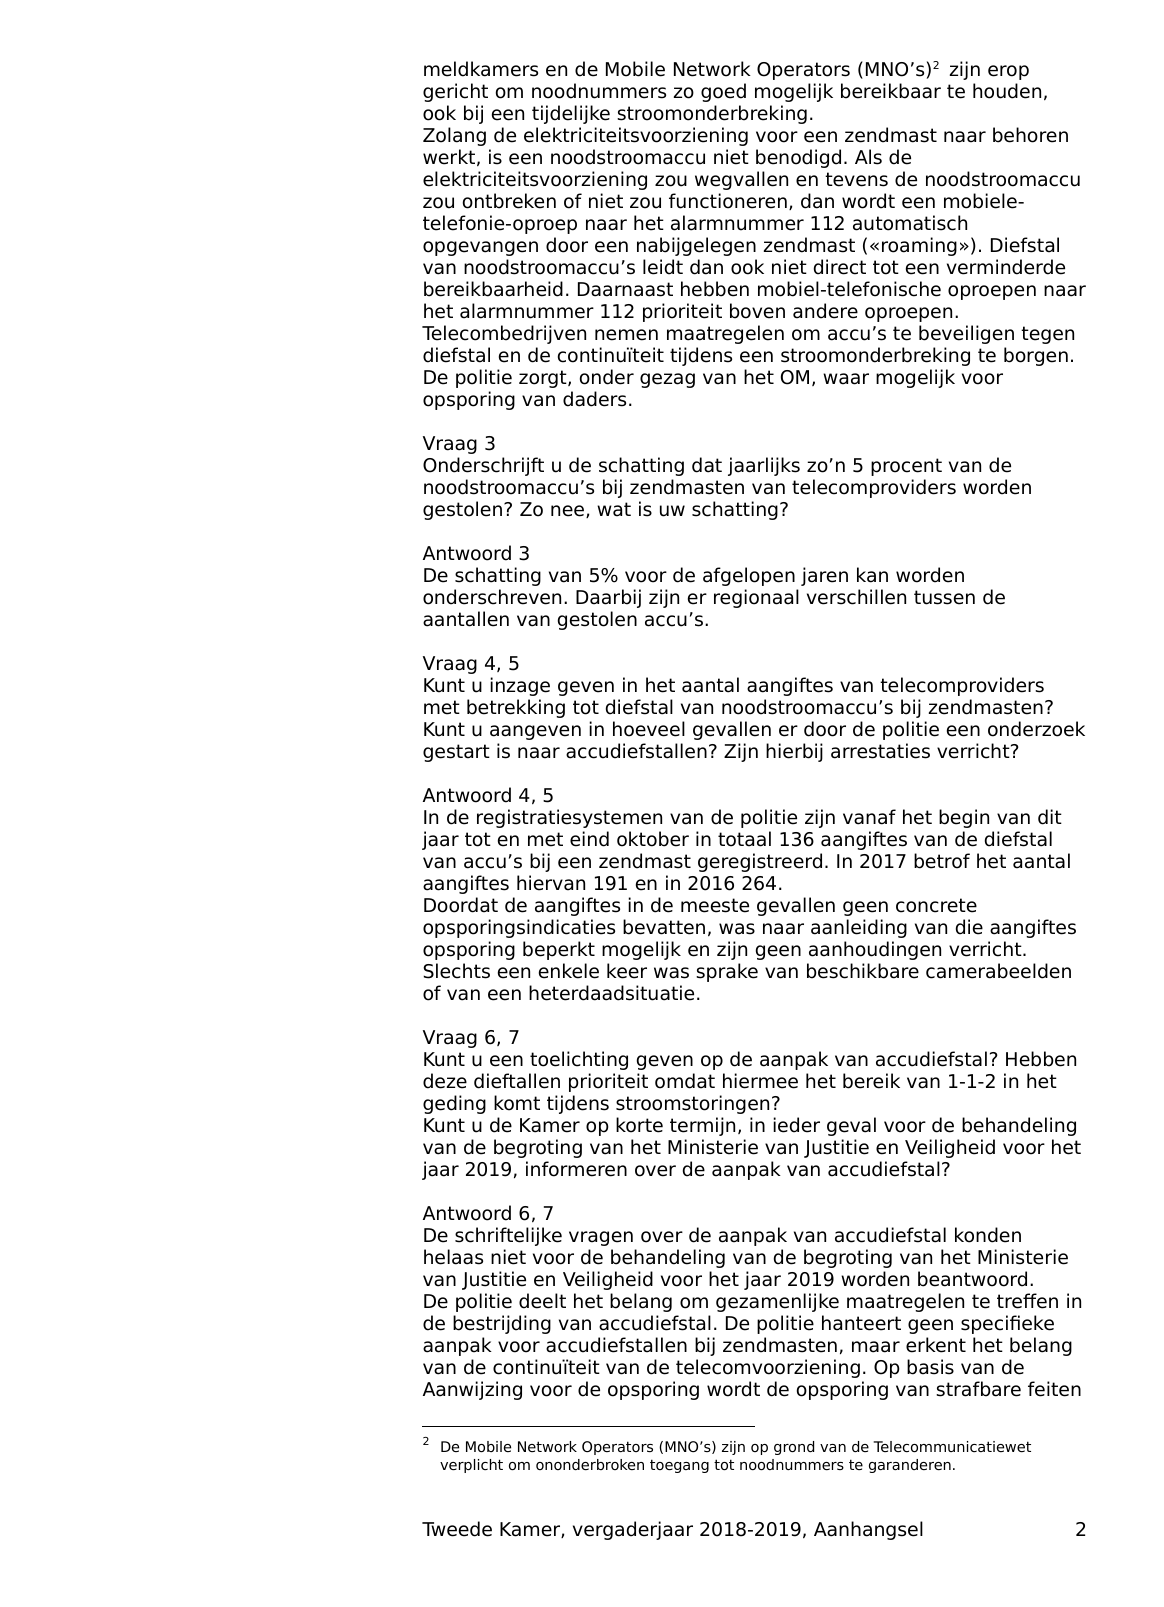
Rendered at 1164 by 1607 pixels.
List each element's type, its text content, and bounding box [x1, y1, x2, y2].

text Zolang de elektriciteitsvoorziening voor een zendmast naar behoren werkt, is een noodstroomaccu niet benodigd. Als de elektriciteitsvoorziening zou wegvallen en tevens de noodstroomaccu zou ontbreken of niet zou functioneren, dan wordt een mobiele-telefonie-oproep naar het alarmnummer 112 automatisch opgevangen door een nabijgelegen zendmast («roaming»). Diefstal van noodstroomaccu’s leidt dan ook niet direct tot een verminderde bereikbaarheid. Daarnaast hebben mobiel-telefonische oproepen naar het alarmnummer 112 prioriteit boven andere oproepen. [422, 125, 1087, 323]
text Onderschrijft u de schatting dat jaarlijks zo’n 5 procent van de noodstroomaccu’s bij zendmasten van telecomproviders worden gestolen? Zo nee, wat is uw schatting? [422, 455, 1087, 521]
text Vraag 4, 5 [422, 653, 1087, 675]
text Kunt u aangeven in hoeveel gevallen er door de politie een onderzoek gestart is naar accudiefstallen? Zijn hierbij arrestaties verricht? [422, 719, 1087, 763]
text De schriftelijke vragen over de aanpak van accudiefstal konden helaas niet voor de behandeling van de begroting van het Ministerie van Justitie en Veiligheid voor het jaar 2019 worden beantwoord. [422, 1225, 1087, 1291]
text Kunt u de Kamer op korte termijn, in ieder geval voor de behandeling van de begroting van het Ministerie van Justitie en Veiligheid voor het jaar 2019, informeren over de aanpak van accudiefstal? [422, 1115, 1087, 1181]
text meldkamers en de Mobile Network Operators (MNO’s) zijn erop gericht om noodnummers zo goed mogelijk bereikbaar te houden, ook bij een tijdelijke stroomonderbreking. [422, 59, 1087, 125]
text Antwoord 3 [422, 543, 1087, 565]
text Vraag 3 [422, 433, 1087, 455]
text In de registratiesystemen van de politie zijn vanaf het begin van dit jaar tot en met eind oktober in totaal 136 aangiftes van de diefstal van accu’s bij een zendmast geregistreerd. In 2017 betrof het aantal aangiftes hiervan 191 en in 2016 264. [422, 807, 1087, 895]
text De politie deelt het belang om gezamenlijke maatregelen te treffen in de bestrijding van accudiefstal. De politie hanteert geen specifieke aanpak voor accudiefstallen bij zendmasten, maar erkent het belang van de continuïteit van de telecomvoorziening. Op basis van de Aanwijzing voor de opsporing wordt de opsporing van strafbare feiten [422, 1291, 1087, 1401]
text Antwoord 4, 5 [422, 785, 1087, 807]
text Kunt u een toelichting geven op de aanpak van accudiefstal? Hebben deze dieftallen prioriteit omdat hiermee het bereik van 1-1-2 in het geding komt tijdens stroomstoringen? [422, 1049, 1087, 1115]
text Antwoord 6, 7 [422, 1203, 1087, 1225]
text Kunt u inzage geven in het aantal aangiftes van telecomproviders met betrekking tot diefstal van noodstroomaccu’s bij zendmasten? [422, 675, 1087, 719]
text Telecombedrijven nemen maatregelen om accu’s te beveiligen tegen diefstal en de continuïteit tijdens een stroomonderbreking te borgen. De politie zorgt, onder gezag van het OM, waar mogelijk voor opsporing van daders. [422, 323, 1087, 411]
text De Mobile Network Operators (MNO’s) zijn op grond van de Telecommunicatiewet verplicht om ononderbroken toegang tot noodnummers te garanderen. [422, 1435, 1087, 1474]
text Vraag 6, 7 [422, 1027, 1087, 1049]
text Doordat de aangiftes in de meeste gevallen geen concrete opsporingsindicaties bevatten, was naar aanleiding van die aangiftes opsporing beperkt mogelijk en zijn geen aanhoudingen verricht. Slechts een enkele keer was sprake van beschikbare camerabeelden of van een heterdaadsituatie. [422, 895, 1087, 1005]
text De schatting van 5% voor de afgelopen jaren kan worden onderschreven. Daarbij zijn er regionaal verschillen tussen de aantallen van gestolen accu’s. [422, 565, 1087, 631]
